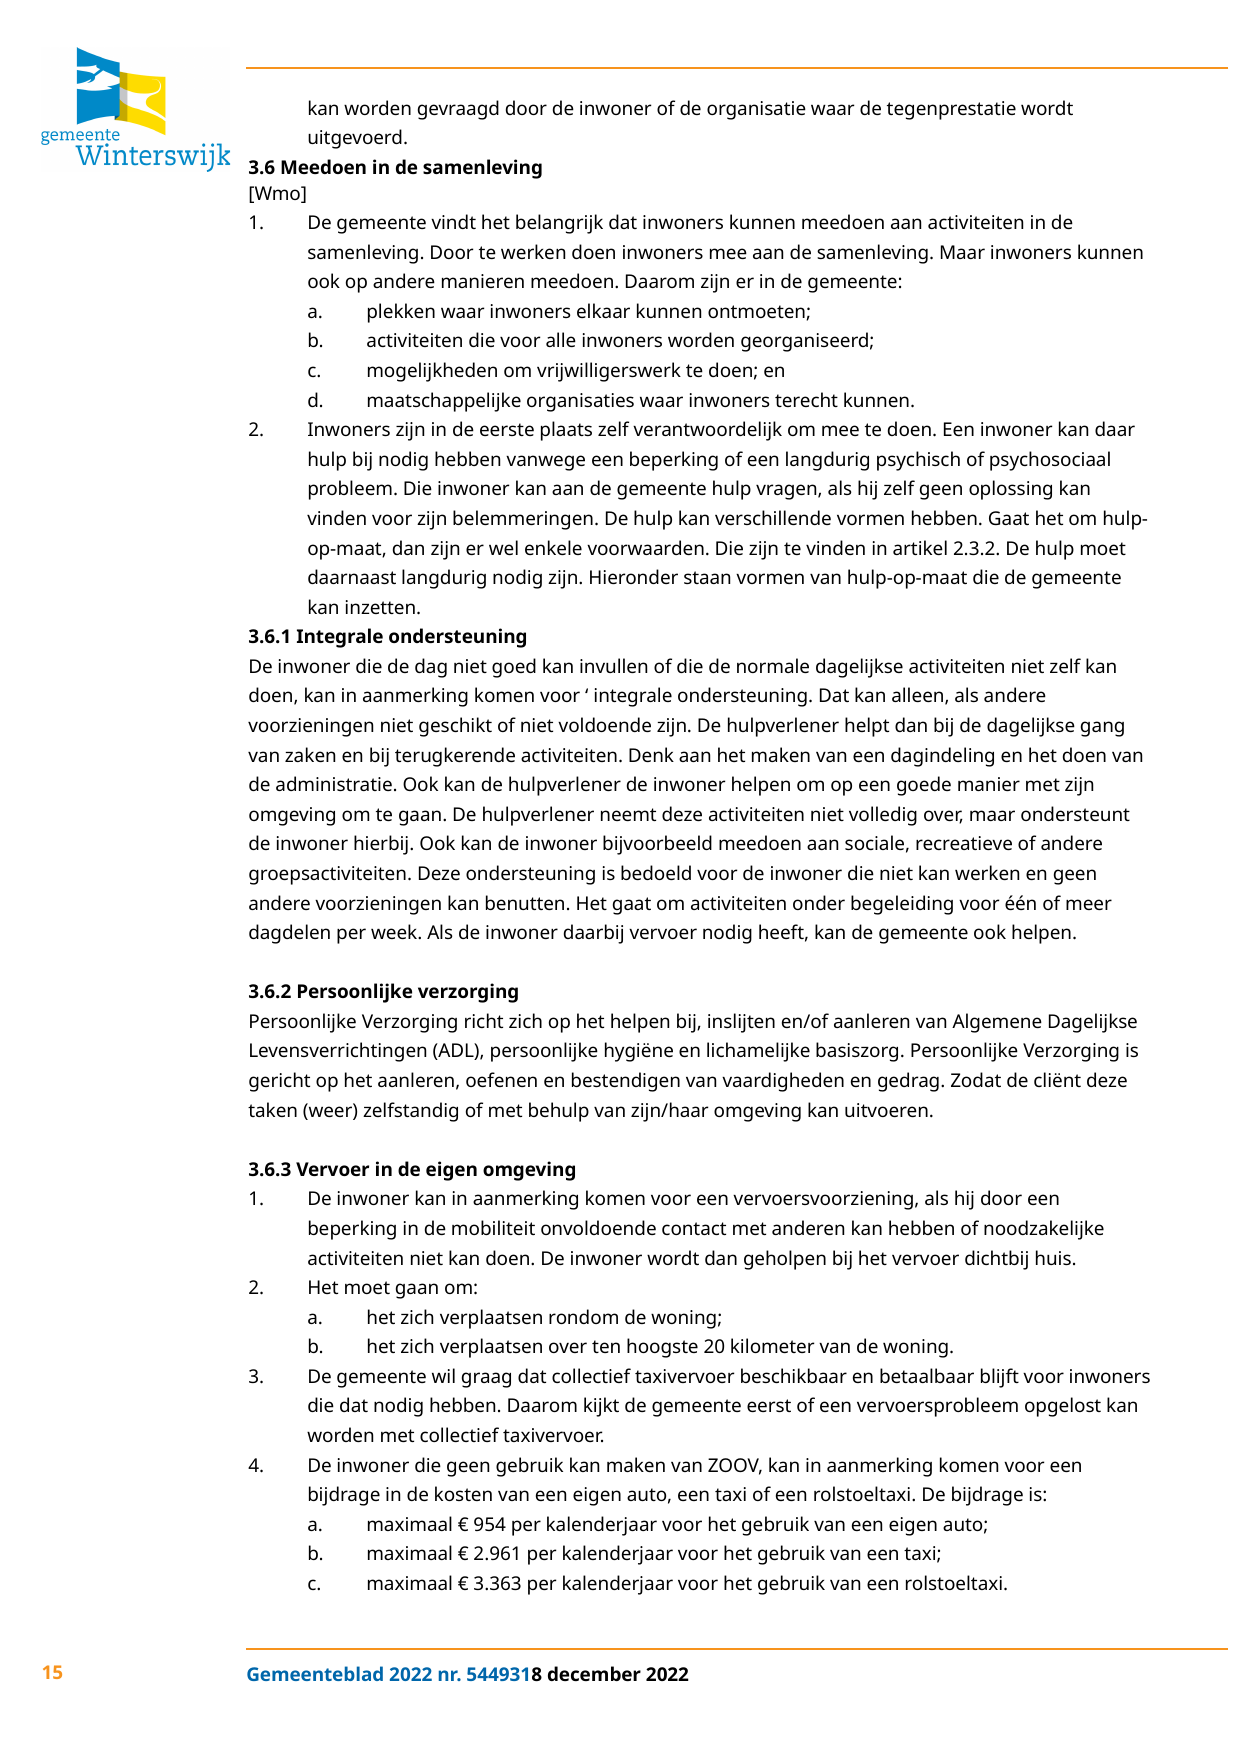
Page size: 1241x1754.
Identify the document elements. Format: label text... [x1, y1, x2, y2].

list maximaal € 3.363 per kalenderjaar voor het gebruik van een rolstoeltaxi. [307, 1570, 1152, 1596]
picture [225, 153, 231, 162]
list activiteiten die voor alle inwoners worden georganiseerd; [307, 328, 1152, 353]
list maximaal € 954 per kalenderjaar voor het gebruik van een eigen auto; [307, 1511, 1152, 1537]
text Persoonlijke Verzorging richt zich op het helpen bij, inslijten en/of aanleren van Algemene Dagelijkse Levensverrichtingen (ADL), persoonlijke hygiëne en lichamelijke basiszorg. Persoonlijke Verzorging is gericht op het aanleren, oefenen en bestendigen van vaardigheden en gedrag. Zodat de cliënt deze taken (weer) zelfstandig of met behulp van zijn/haar omgeving kan uitvoeren. [248, 1008, 1152, 1122]
list mogelijkheden om vrijwilligerswerk te doen; en [307, 357, 1152, 383]
list Het moet gaan om: [248, 1274, 1152, 1300]
list het zich verplaatsen over ten hoogste 20 kilometer van de woning. [307, 1333, 1152, 1359]
list De gemeente vindt het belangrijk dat inwoners kunnen meedoen aan activiteiten in de samenleving. Door te werken doen inwoners mee aan de samenleving. Maar inwoners kunnen ook op andere manieren meedoen. Daarom zijn er in de gemeente: [248, 209, 1152, 294]
text 3.6.2 Persoonlijke verzorging [248, 978, 1152, 1004]
list De inwoner die geen gebruik kan maken van ZOOV, kan in aanmerking komen voor een bijdrage in de kosten van een eigen auto, een taxi of een rolstoeltaxi. De bijdrage is: [248, 1452, 1152, 1507]
list De inwoner kan in aanmerking komen voor een vervoersvoorziening, als hij door een beperking in de mobiliteit onvoldoende contact met anderen kan hebben of noodzakelijke activiteiten niet kan doen. De inwoner wordt dan geholpen bij het vervoer dichtbij huis. [248, 1186, 1152, 1270]
list Inwoners zijn in de eerste plaats zelf verantwoordelijk om mee te doen. Een inwoner kan daar hulp bij nodig hebben vanwege een beperking of een langdurig psychisch of psychosociaal probleem. Die inwoner kan aan de gemeente hulp vragen, als hij zelf geen oplossing kan vinden voor zijn belemmeringen. De hulp kan verschillende vormen hebben. Gaat het om hulp-op-maat, dan zijn er wel enkele voorwaarden. Die zijn te vinden in artikel 2.3.2. De hulp moet daarnaast langdurig nodig zijn. Hieronder staan vormen van hulp-op-maat die de gemeente kan inzetten. [248, 416, 1152, 619]
text 3.6.3 Vervoer in de eigen omgeving [248, 1156, 1152, 1182]
list kan worden gevraagd door de inwoner of de organisatie waar de tegenprestatie wordt uitgevoerd. [248, 95, 1152, 150]
list De gemeente wil graag dat collectief taxivervoer beschikbaar en betaalbaar blijft voor inwoners die dat nodig hebben. Daarom kijkt de gemeente eerst of een vervoersprobleem opgelost kan worden met collectief taxivervoer. [248, 1363, 1152, 1448]
text 3.6.1 Integrale ondersteuning [248, 623, 1152, 649]
list maximaal € 2.961 per kalenderjaar voor het gebruik van een taxi; [307, 1541, 1152, 1566]
text 3.6 Meedoen in de samenleving [248, 154, 1152, 180]
list het zich verplaatsen rondom de woning; [307, 1304, 1152, 1329]
list maatschappelijke organisaties waar inwoners terecht kunnen. [307, 387, 1152, 412]
list plekken waar inwoners elkaar kunnen ontmoeten; [307, 298, 1152, 324]
text [Wmo] [248, 180, 1152, 205]
picture [41, 47, 231, 172]
text De inwoner die de dag niet goed kan invullen of die de normale dagelijkse activiteiten niet zelf kan doen, kan in aanmerking komen voor ‘ integrale ondersteuning. Dat kan alleen, als andere voorzieningen niet geschikt of niet voldoende zijn. De hulpverlener helpt dan bij de dagelijkse gang van zaken en bij terugkerende activiteiten. Denk aan het maken van een dagindeling en het doen van de administratie. Ook kan de hulpverlener de inwoner helpen om op een goede manier met zijn omgeving om te gaan. De hulpverlener neemt deze activiteiten niet volledig over, maar ondersteunt de inwoner hierbij. Ook kan de inwoner bijvoorbeeld meedoen aan sociale, recreatieve of andere groepsactiviteiten. Deze ondersteuning is bedoeld voor de inwoner die niet kan werken en geen andere voorzieningen kan benutten. Het gaat om activiteiten onder begeleiding voor één of meer dagdelen per week. Als de inwoner daarbij vervoer nodig heeft, kan de gemeente ook helpen. [248, 653, 1152, 945]
